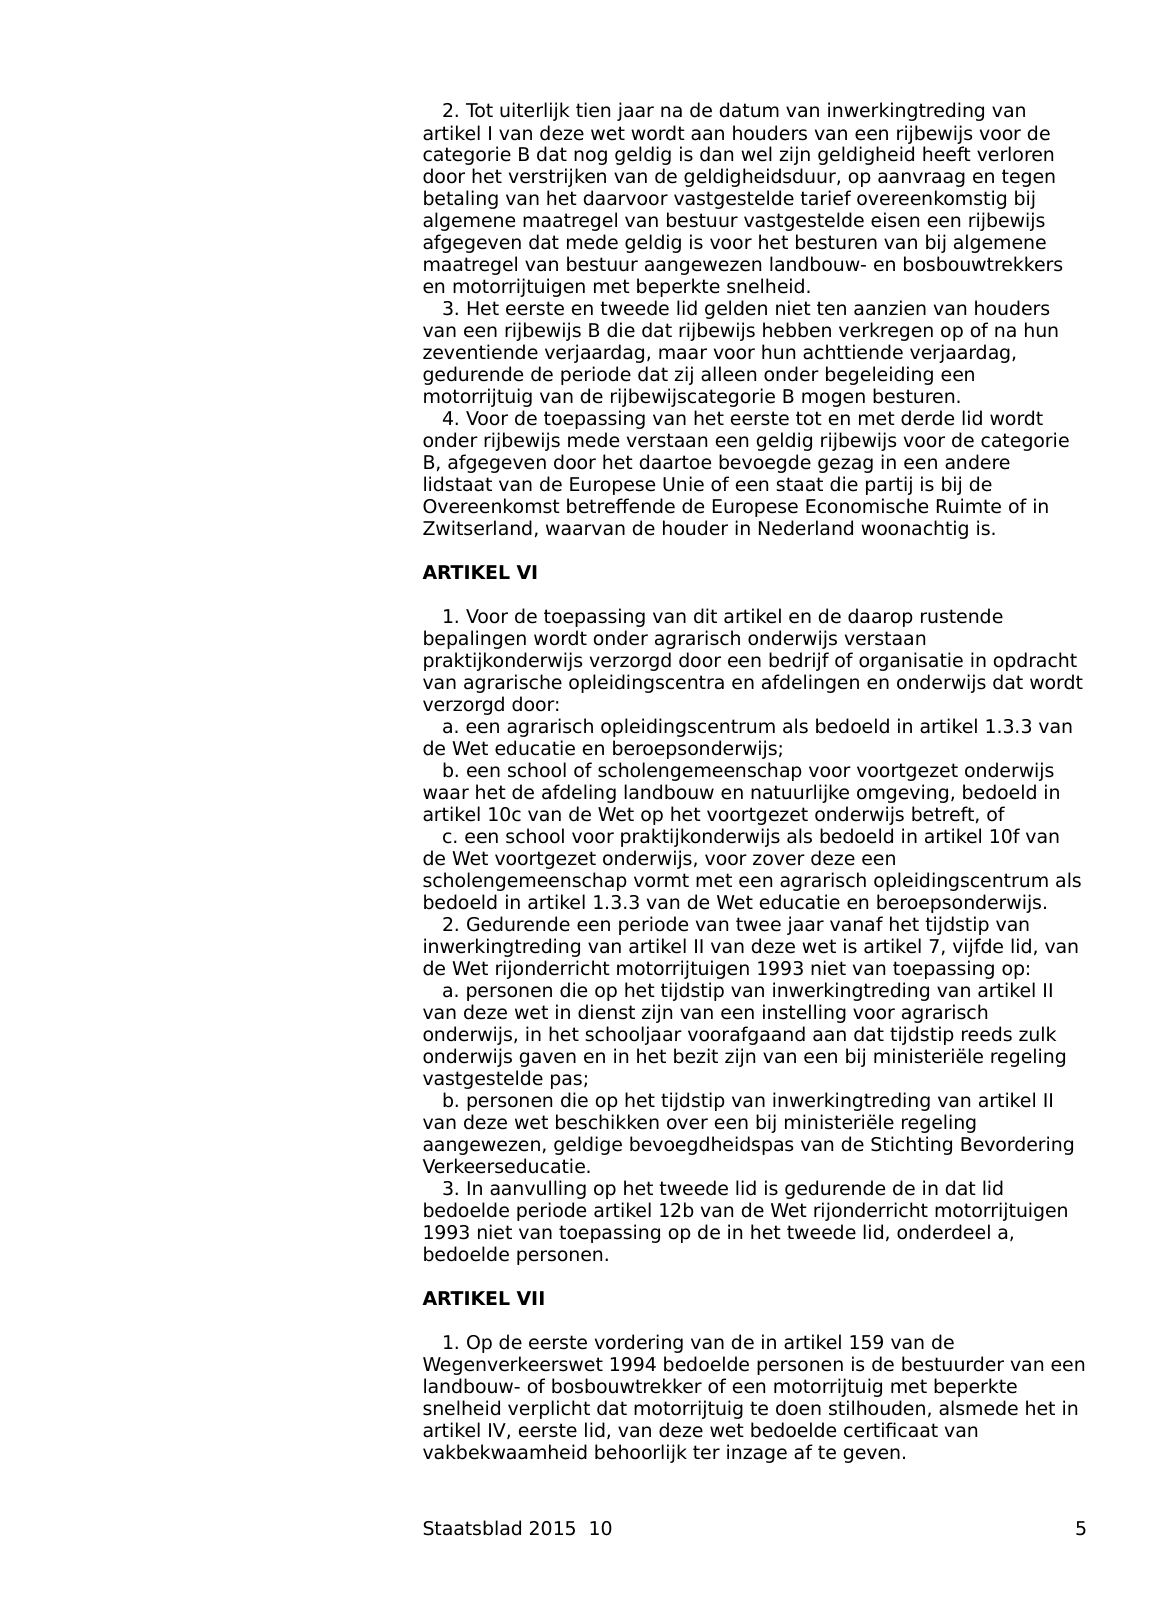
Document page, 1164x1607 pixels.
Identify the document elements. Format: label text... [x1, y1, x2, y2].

text b. personen die op het tijdstip van inwerkingtreding van artikel II van deze wet beschikken over een bij ministeriële regeling aangewezen, geldige bevoegdheidspas van de Stichting Bevordering Verkeerseducatie. [422, 1090, 1087, 1178]
subtitle ARTIKEL VI [422, 562, 1087, 584]
subtitle ARTIKEL VII [422, 1288, 1087, 1310]
text b. een school of scholengemeenschap voor voortgezet onderwijs waar het de afdeling landbouw en natuurlijke omgeving, bedoeld in artikel 10c van de Wet op het voortgezet onderwijs betreft, of [422, 760, 1087, 826]
text 2. Gedurende een periode van twee jaar vanaf het tijdstip van inwerkingtreding van artikel II van deze wet is artikel 7, vijfde lid, van de Wet rijonderricht motorrijtuigen 1993 niet van toepassing op: [422, 914, 1087, 980]
text 4. Voor de toepassing van het eerste tot en met derde lid wordt onder rijbewijs mede verstaan een geldig rijbewijs voor de categorie B, afgegeven door het daartoe bevoegde gezag in een andere lidstaat van de Europese Unie of een staat die partij is bij de Overeenkomst betreffende de Europese Economische Ruimte of in Zwitserland, waarvan de houder in Nederland woonachtig is. [422, 408, 1087, 540]
text 1. Op de eerste vordering van de in artikel 159 van de Wegenverkeerswet 1994 bedoelde personen is de bestuurder van een landbouw- of bosbouwtrekker of een motorrijtuig met beperkte snelheid verplicht dat motorrijtuig te doen stilhouden, alsmede het in artikel IV, eerste lid, van deze wet bedoelde certificaat van vakbekwaamheid behoorlijk ter inzage af te geven. [422, 1332, 1087, 1464]
text c. een school voor praktijkonderwijs als bedoeld in artikel 10f van de Wet voortgezet onderwijs, voor zover deze een scholengemeenschap vormt met een agrarisch opleidingscentrum als bedoeld in artikel 1.3.3 van de Wet educatie en beroepsonderwijs. [422, 826, 1087, 914]
text 1. Voor de toepassing van dit artikel en de daarop rustende bepalingen wordt onder agrarisch onderwijs verstaan praktijkonderwijs verzorgd door een bedrijf of organisatie in opdracht van agrarische opleidingscentra en afdelingen en onderwijs dat wordt verzorgd door: [422, 606, 1087, 716]
text a. een agrarisch opleidingscentrum als bedoeld in artikel 1.3.3 van de Wet educatie en beroepsonderwijs; [422, 716, 1087, 760]
text 2. Tot uiterlijk tien jaar na de datum van inwerkingtreding van artikel I van deze wet wordt aan houders van een rijbewijs voor de categorie B dat nog geldig is dan wel zijn geldigheid heeft verloren door het verstrijken van de geldigheidsduur, op aanvraag en tegen betaling van het daarvoor vastgestelde tarief overeenkomstig bij algemene maatregel van bestuur vastgestelde eisen een rijbewijs afgegeven dat mede geldig is voor het besturen van bij algemene maatregel van bestuur aangewezen landbouw- en bosbouwtrekkers en motorrijtuigen met beperkte snelheid. [422, 100, 1087, 298]
text a. personen die op het tijdstip van inwerkingtreding van artikel II van deze wet in dienst zijn van een instelling voor agrarisch onderwijs, in het schooljaar voorafgaand aan dat tijdstip reeds zulk onderwijs gaven en in het bezit zijn van een bij ministeriële regeling vastgestelde pas; [422, 980, 1087, 1090]
text 3. Het eerste en tweede lid gelden niet ten aanzien van houders van een rijbewijs B die dat rijbewijs hebben verkregen op of na hun zeventiende verjaardag, maar voor hun achttiende verjaardag, gedurende de periode dat zij alleen onder begeleiding een motorrijtuig van de rijbewijscategorie B mogen besturen. [422, 298, 1087, 408]
text 3. In aanvulling op het tweede lid is gedurende de in dat lid bedoelde periode artikel 12b van de Wet rijonderricht motorrijtuigen 1993 niet van toepassing op de in het tweede lid, onderdeel a, bedoelde personen. [422, 1178, 1087, 1266]
